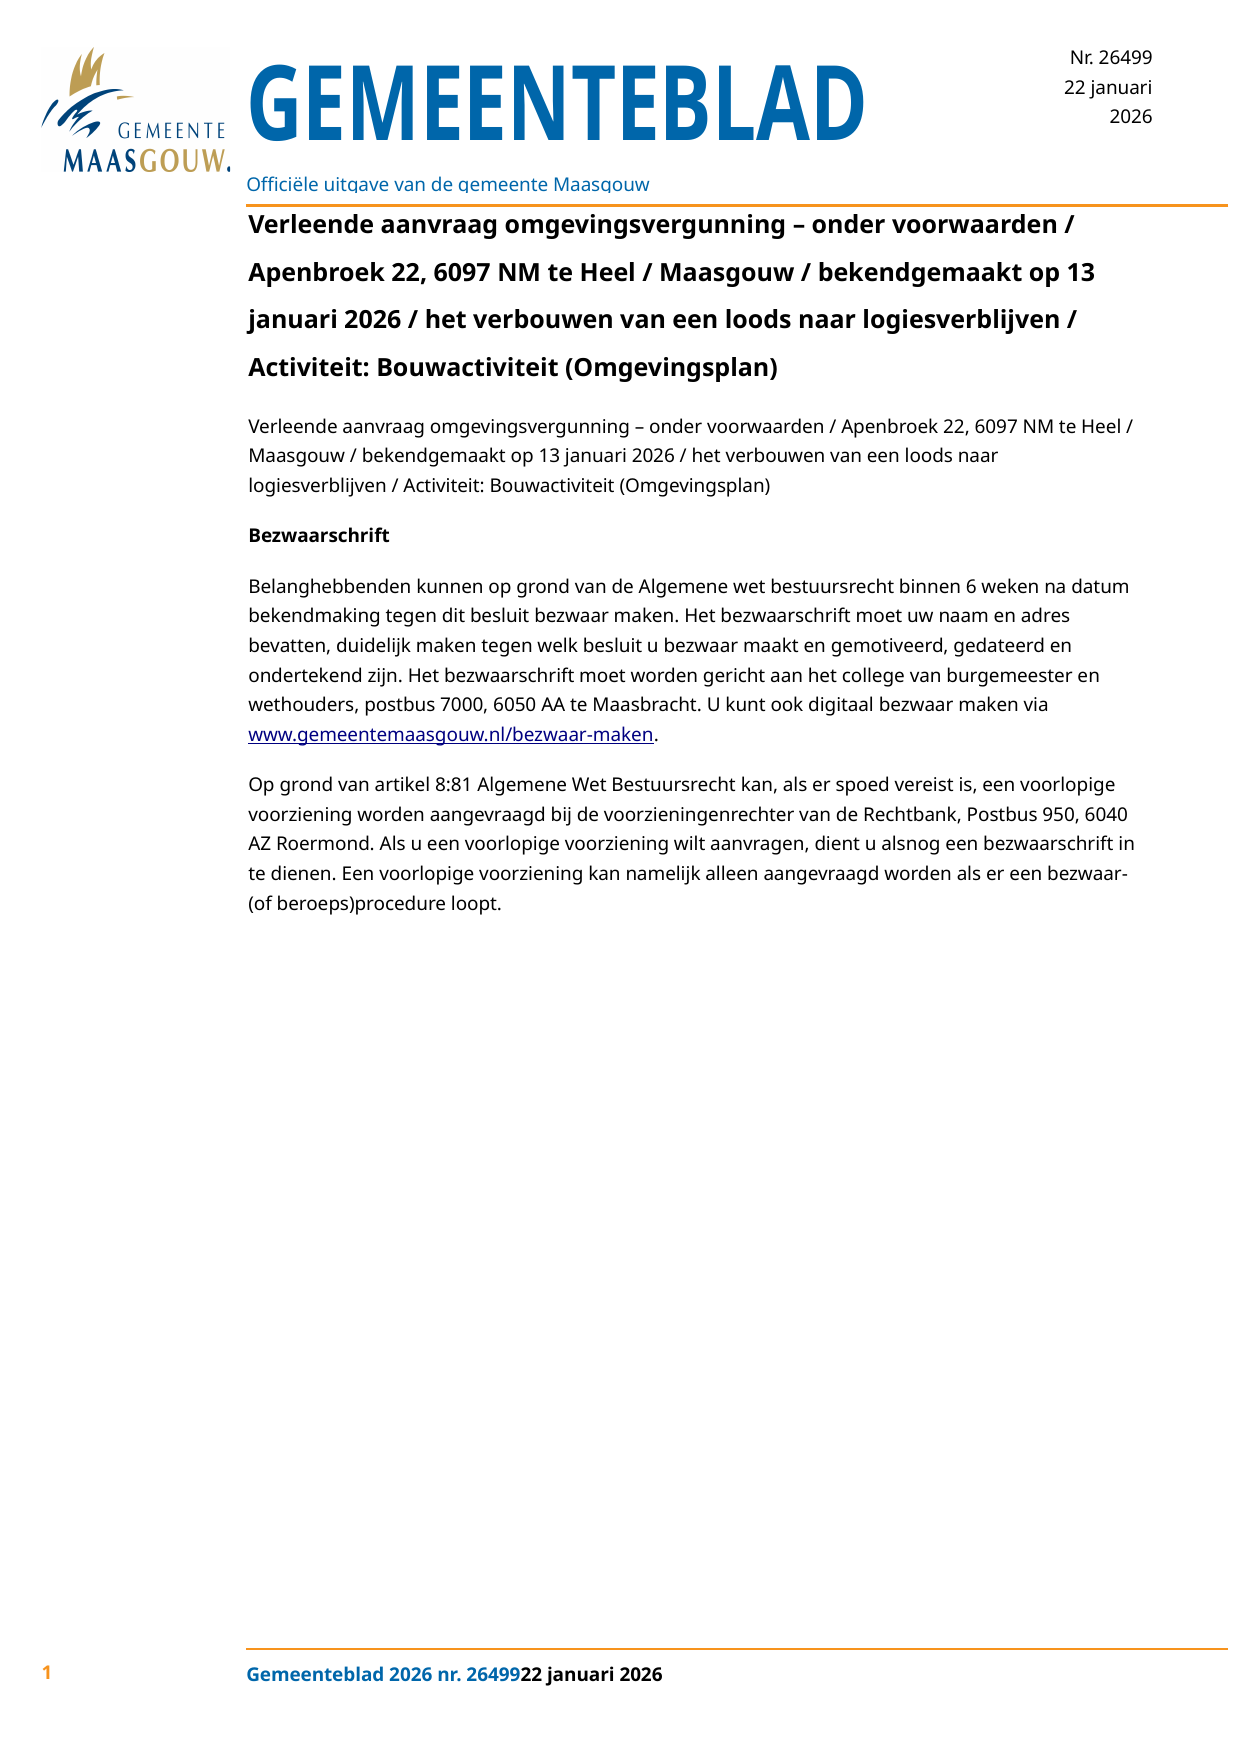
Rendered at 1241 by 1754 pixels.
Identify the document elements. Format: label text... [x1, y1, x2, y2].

text Belanghebbenden kunnen op grond van de Algemene wet bestuursrecht binnen 6 weken na datum bekendmaking tegen dit besluit bezwaar maken. Het bezwaarschrift moet uw naam en adres bevatten, duidelijk maken tegen welk besluit u bezwaar maakt en gemotiveerd, gedateerd en ondertekend zijn. Het bezwaarschrift moet worden gericht aan het college van burgemeester en wethouders, postbus 7000, 6050 AA te Maasbracht. U kunt ook digitaal bezwaar maken via www.gemeentemaasgouw.nl/bezwaar-maken. [248, 573, 1152, 747]
text Verleende aanvraag omgevingsvergunning – onder voorwaarden / Apenbroek 22, 6097 NM te Heel / Maasgouw / bekendgemaakt op 13 januari 2026 / het verbouwen van een loods naar logiesverblijven / Activiteit: Bouwactiviteit (Omgevingsplan) [248, 413, 1152, 498]
text Bezwaarschrift [248, 523, 1152, 548]
text Op grond van artikel 8:81 Algemene Wet Bestuursrecht kan, als er spoed vereist is, een voorlopige voorziening worden aangevraagd bij de voorzieningenrechter van de Rechtbank, Postbus 950, 6040 AZ Roermond. Als u een voorlopige voorziening wilt aanvragen, dient u alsnog een bezwaarschrift in te dienen. Een voorlopige voorziening kan namelijk alleen aangevraagd worden als er een bezwaar- (of beroeps)procedure loopt. [248, 771, 1152, 916]
picture [41, 47, 231, 172]
text Verleende aanvraag omgevingsvergunning – onder voorwaarden / Apenbroek 22, 6097 NM te Heel / Maasgouw / bekendgemaakt op 13 januari 2026 / het verbouwen van een loods naar logiesverblijven / Activiteit: Bouwactiviteit (Omgevingsplan) [248, 207, 1152, 384]
